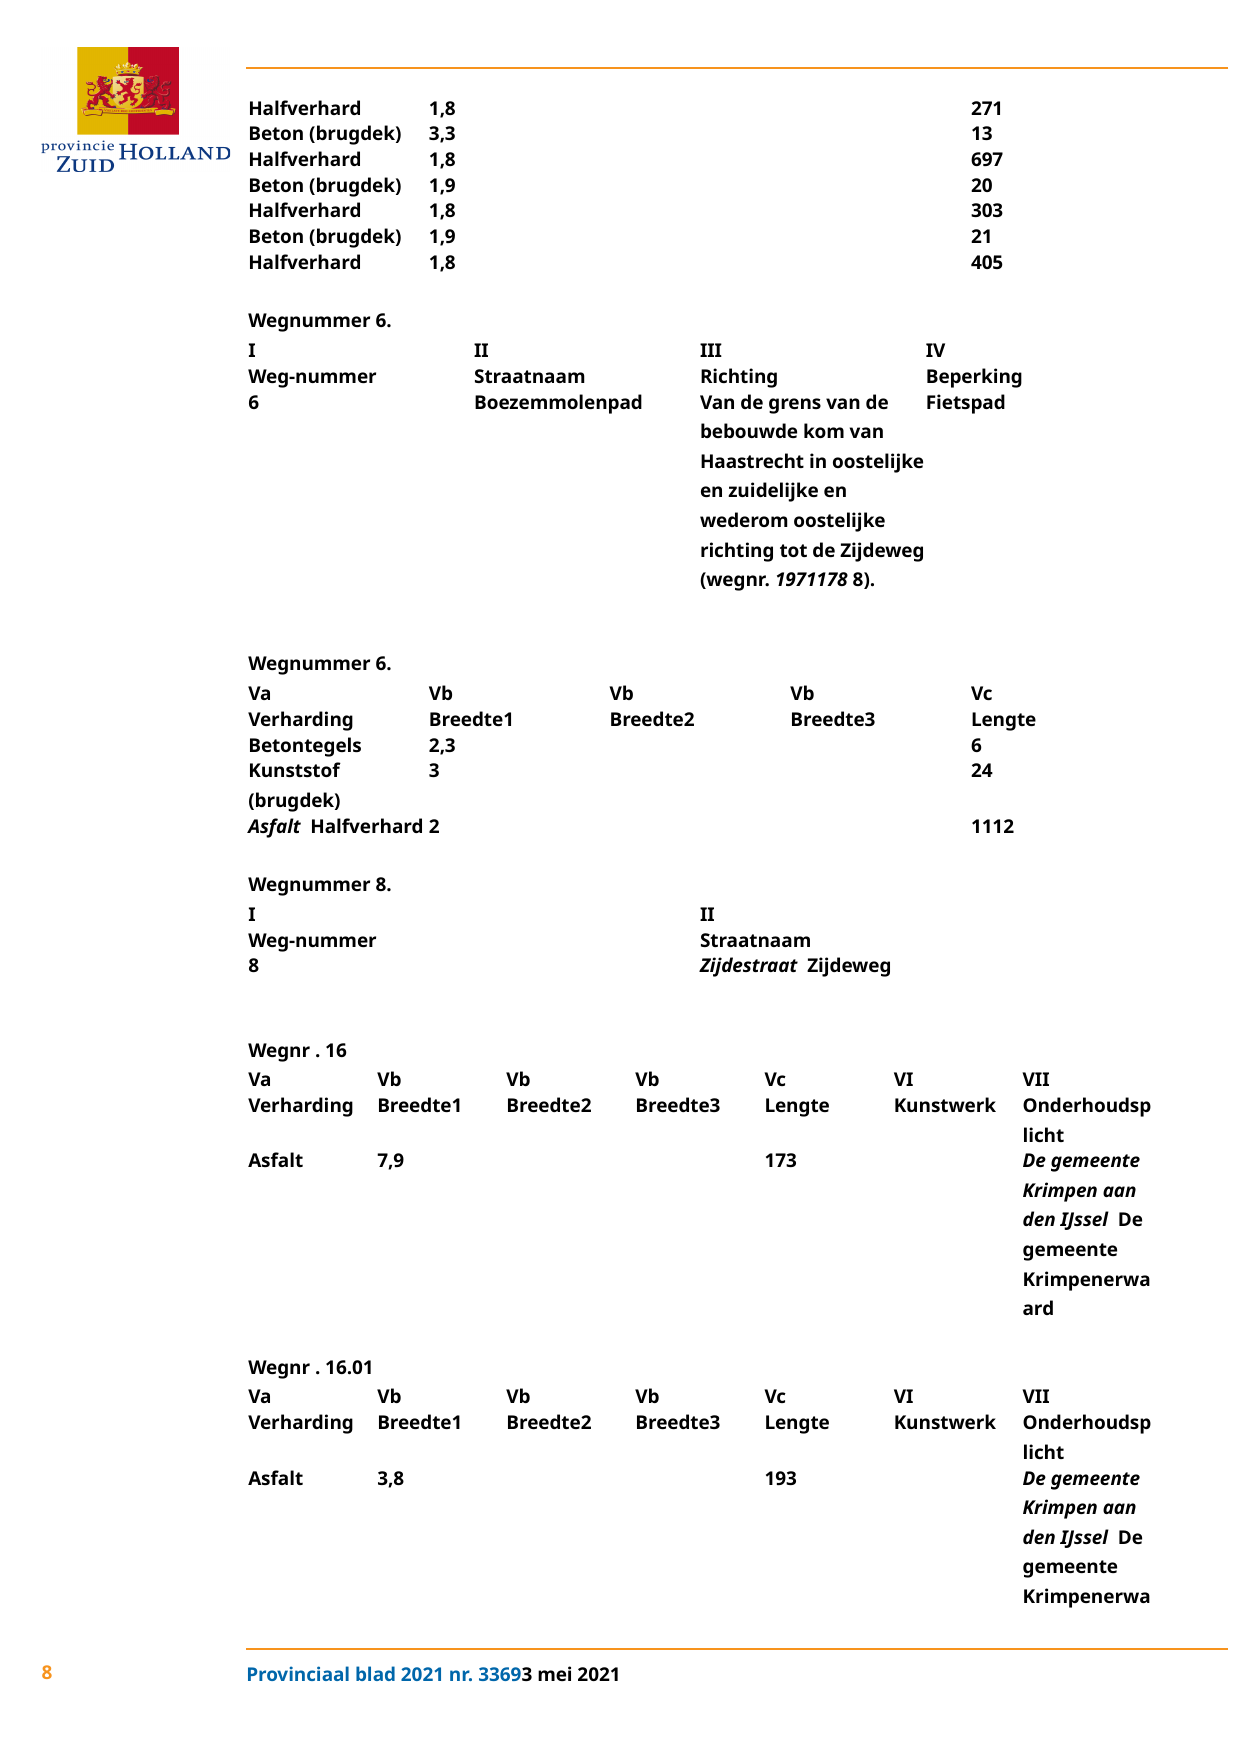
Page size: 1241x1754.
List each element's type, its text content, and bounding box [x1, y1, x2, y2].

table_cell [790, 172, 971, 198]
table_header Vc [764, 1066, 893, 1092]
table_header II [474, 338, 700, 363]
table_header VII [1023, 1066, 1152, 1092]
table_cell Halfverhard [248, 249, 429, 275]
table_header Va [248, 1066, 377, 1092]
table_cell Breedte2 [609, 706, 790, 732]
table_header Vb [635, 1384, 764, 1409]
table_cell 193 [764, 1465, 893, 1609]
table_cell 271 [971, 95, 1152, 121]
table_cell [790, 732, 971, 757]
table_cell Asfalt [248, 1465, 377, 1609]
table_cell 24 [971, 758, 1152, 813]
table_cell [609, 198, 790, 223]
table_cell [790, 121, 971, 146]
text Wegnr . 16.01 [248, 1354, 1152, 1380]
table_cell [506, 1465, 635, 1609]
table_cell Fietspad [926, 389, 1152, 592]
table_header Vb [609, 680, 790, 706]
text Wegnummer 6. [248, 308, 1152, 333]
table_cell [635, 1465, 764, 1609]
table_cell Verharding [248, 1092, 377, 1147]
table_header Vb [377, 1066, 506, 1092]
table_cell [790, 249, 971, 275]
table_cell [790, 758, 971, 813]
table_header VI [894, 1384, 1022, 1409]
table_cell Lengte [764, 1409, 893, 1465]
table_cell [609, 732, 790, 757]
table_cell Halfverhard [248, 95, 429, 121]
table_cell [474, 592, 700, 618]
table_cell 6 [971, 732, 1152, 757]
table_cell [609, 249, 790, 275]
table_cell [790, 198, 971, 223]
table_cell 1,8 [429, 198, 609, 223]
table_cell 13 [971, 121, 1152, 146]
table_cell [635, 1148, 764, 1321]
table_header Va [248, 1384, 377, 1409]
table_header Vb [506, 1384, 635, 1409]
table_cell Richting [700, 363, 926, 389]
table_cell [894, 1148, 1022, 1321]
table_cell Lengte [764, 1092, 893, 1147]
table_cell Kunstwerk [894, 1409, 1022, 1465]
table_cell [790, 95, 971, 121]
table_cell Boezemmolenpad [474, 389, 700, 592]
table_header Va [248, 680, 429, 706]
table_cell [790, 813, 971, 838]
text Wegnummer 6. [248, 651, 1152, 676]
table_header Vb [506, 1066, 635, 1092]
table_header Vb [377, 1384, 506, 1409]
table_cell 20 [971, 172, 1152, 198]
table_cell 405 [971, 249, 1152, 275]
table_cell Breedte2 [506, 1092, 635, 1147]
table_header Vc [971, 680, 1152, 706]
table_cell [506, 1148, 635, 1321]
table_cell 1,8 [429, 95, 609, 121]
picture [41, 47, 231, 172]
table_cell [609, 224, 790, 249]
table_cell 1,9 [429, 172, 609, 198]
table_cell Weg-nummer [248, 363, 474, 389]
table_cell Breedte1 [377, 1092, 506, 1147]
table_cell [609, 146, 790, 172]
table_cell Breedte1 [429, 706, 609, 732]
table_header VI [894, 1066, 1022, 1092]
table_cell Kunstwerk [894, 1092, 1022, 1147]
table_cell [609, 813, 790, 838]
table_header Vb [635, 1066, 764, 1092]
table_cell 7,9 [377, 1148, 506, 1321]
text Wegnummer 8. [248, 871, 1152, 897]
table_cell 3,3 [429, 121, 609, 146]
table_cell [700, 592, 926, 618]
table_cell Breedte1 [377, 1409, 506, 1465]
table_cell 1112 [971, 813, 1152, 838]
table_cell 3,8 [377, 1465, 506, 1609]
table_header Vb [429, 680, 609, 706]
table_cell Halfverhard [248, 198, 429, 223]
table_cell 2 [429, 813, 609, 838]
table_cell [700, 978, 1152, 1004]
table_cell Onderhoudsplicht [1023, 1092, 1152, 1147]
table_cell Breedte3 [635, 1409, 764, 1465]
table_cell Betontegels [248, 732, 429, 757]
table_cell Asfalt Halfverhard [248, 813, 429, 838]
table_cell 21 [971, 224, 1152, 249]
table_cell Beperking [926, 363, 1152, 389]
table_cell Zijdestraat Zijdeweg [700, 953, 1152, 978]
table_header Vc [764, 1384, 893, 1409]
table_header Vb [790, 680, 971, 706]
table_cell [609, 172, 790, 198]
table_header I [248, 901, 700, 927]
table_header II [700, 901, 1152, 927]
table_cell 1,8 [429, 249, 609, 275]
table_cell [894, 1465, 1022, 1609]
table_header III [700, 338, 926, 363]
table_cell Verharding [248, 1409, 377, 1465]
table_cell De gemeente Krimpen aan den IJssel De gemeente Krimpenerwa [1023, 1465, 1152, 1609]
table_cell 173 [764, 1148, 893, 1321]
table_header I [248, 338, 474, 363]
table_cell Lengte [971, 706, 1152, 732]
table_cell [926, 592, 1152, 618]
table_cell 697 [971, 146, 1152, 172]
table_cell Asfalt [248, 1148, 377, 1321]
table_cell Breedte3 [635, 1092, 764, 1147]
table_header IV [926, 338, 1152, 363]
table_cell Straatnaam [700, 927, 1152, 952]
table_cell [609, 121, 790, 146]
table_cell 1,9 [429, 224, 609, 249]
table_cell Van de grens van de bebouwde kom van Haastrecht in oostelijke en zuidelijke en wederom oostelijke richting tot de Zijdeweg (wegnr. 1971178 8). [700, 389, 926, 592]
table_cell 2,3 [429, 732, 609, 757]
table_cell Beton (brugdek) [248, 121, 429, 146]
table_cell Halfverhard [248, 146, 429, 172]
table_cell [790, 224, 971, 249]
table_cell [609, 758, 790, 813]
table_cell [248, 592, 474, 618]
table_cell [248, 978, 700, 1004]
text Wegnr . 16 [248, 1037, 1152, 1062]
table_cell 8 [248, 953, 700, 978]
table_cell Beton (brugdek) [248, 172, 429, 198]
table_cell [790, 146, 971, 172]
table_cell Beton (brugdek) [248, 224, 429, 249]
table_cell De gemeente Krimpen aan den IJssel De gemeente Krimpenerwaard [1023, 1148, 1152, 1321]
table_cell Straatnaam [474, 363, 700, 389]
table_cell 303 [971, 198, 1152, 223]
table_cell Kunststof (brugdek) [248, 758, 429, 813]
table_cell Verharding [248, 706, 429, 732]
table_cell [609, 95, 790, 121]
table_cell Onderhoudsplicht [1023, 1409, 1152, 1465]
table_cell 6 [248, 389, 474, 592]
table_cell Breedte2 [506, 1409, 635, 1465]
table_cell Weg-nummer [248, 927, 700, 952]
table_cell 3 [429, 758, 609, 813]
table_header VII [1023, 1384, 1152, 1409]
table_cell 1,8 [429, 146, 609, 172]
table_cell Breedte3 [790, 706, 971, 732]
